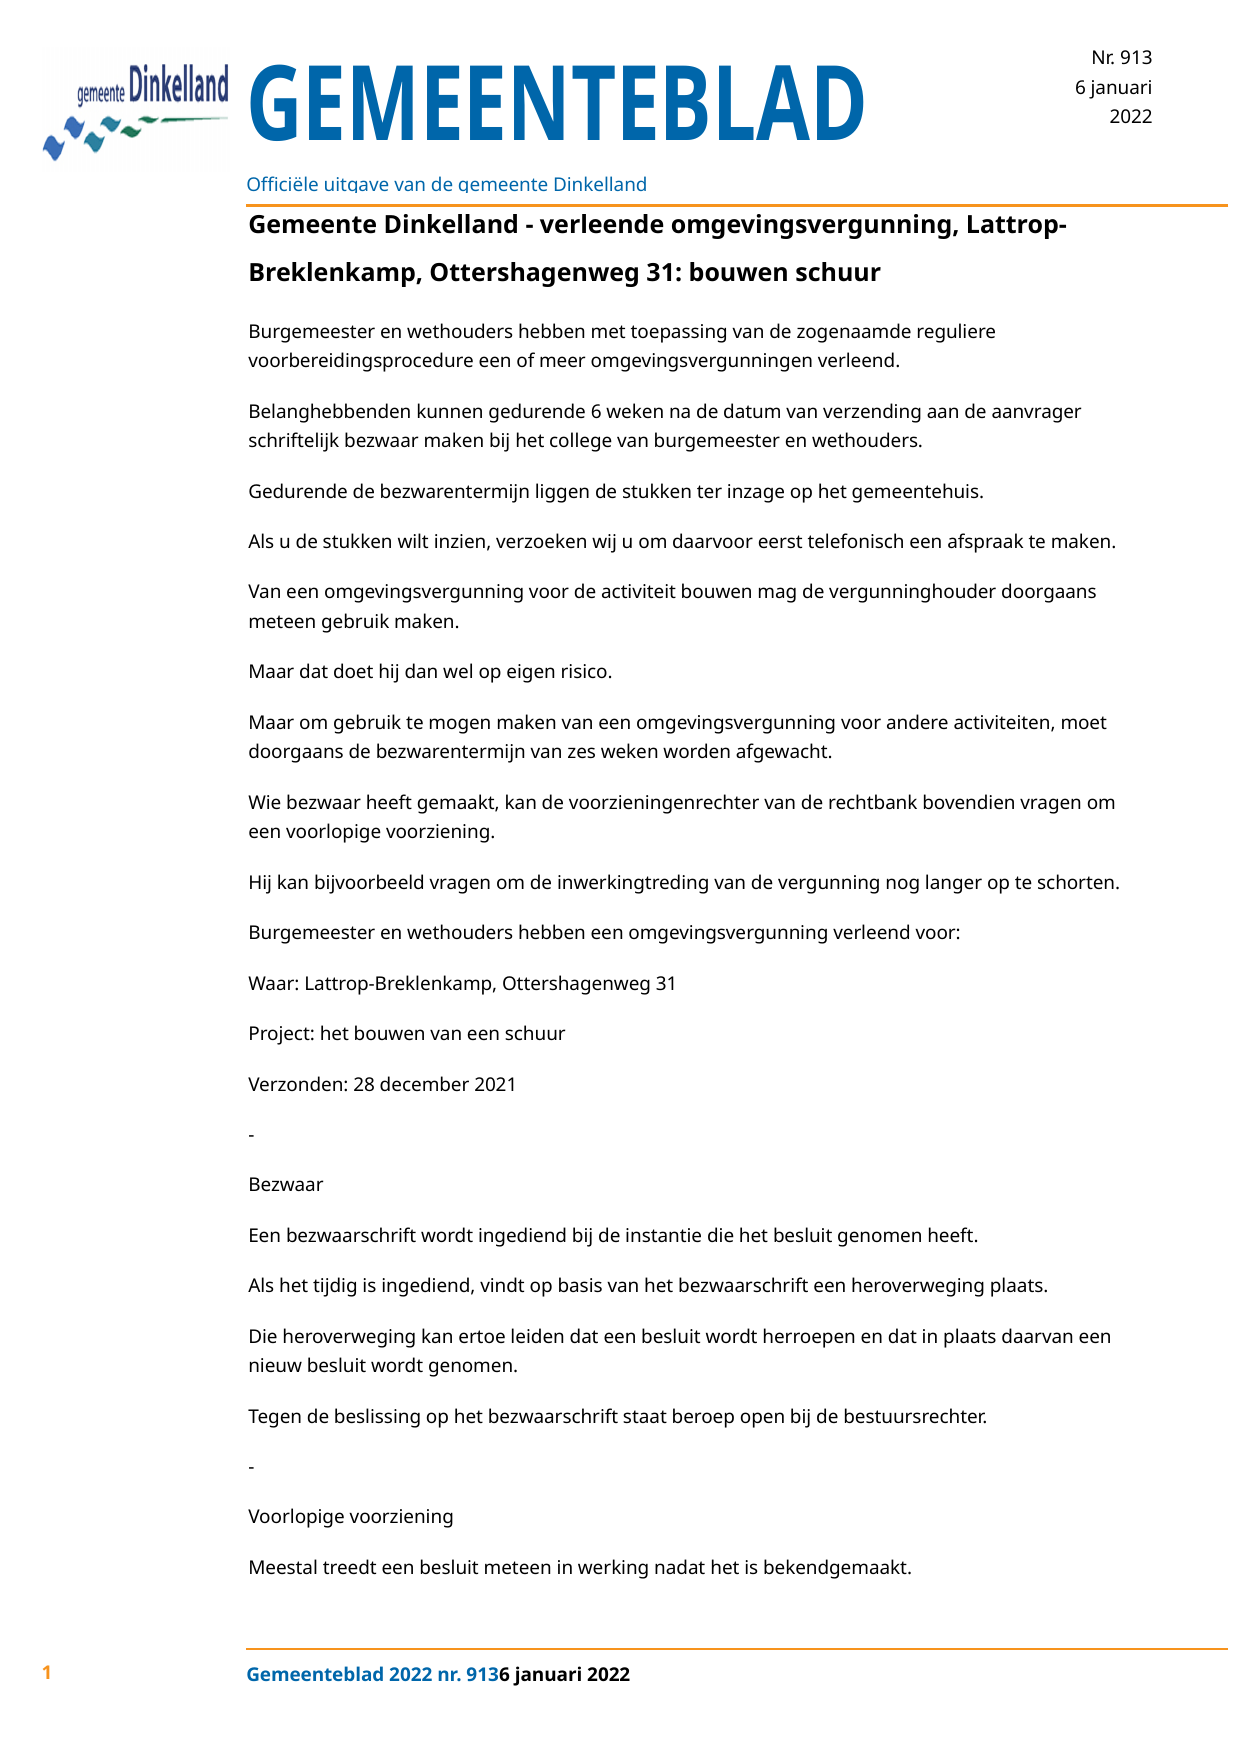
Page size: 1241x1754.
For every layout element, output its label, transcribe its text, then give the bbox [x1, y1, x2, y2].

text Bezwaar [248, 1172, 1152, 1197]
text Als het tijdig is ingediend, vindt op basis van het bezwaarschrift een heroverweging plaats. [248, 1272, 1152, 1298]
text Burgemeester en wethouders hebben een omgevingsvergunning verleend voor: [248, 919, 1152, 945]
text Als u de stukken wilt inzien, verzoeken wij u om daarvoor eerst telefonisch een afspraak te maken. [248, 528, 1152, 554]
text Tegen de beslissing op het bezwaarschrift staat beroep open bij de bestuursrechter. [248, 1403, 1152, 1429]
text Die heroverweging kan ertoe leiden dat een besluit wordt herroepen en dat in plaats daarvan een nieuw besluit wordt genomen. [248, 1323, 1152, 1378]
text Burgemeester en wethouders hebben met toepassing van de zogenaamde reguliere voorbereidingsprocedure een of meer omgevingsvergunningen verleend. [248, 318, 1152, 373]
text Van een omgevingsvergunning voor de activiteit bouwen mag de vergunninghouder doorgaans meteen gebruik maken. [248, 579, 1152, 634]
text Hij kan bijvoorbeeld vragen om de inwerkingtreding van de vergunning nog langer op te schorten. [248, 869, 1152, 895]
text Belanghebbenden kunnen gedurende 6 weken na de datum van verzending aan de aanvrager schriftelijk bezwaar maken bij het college van burgemeester en wethouders. [248, 398, 1152, 453]
text Maar om gebruik te mogen maken van een omgevingsvergunning voor andere activiteiten, moet doorgaans de bezwarentermijn van zes weken worden afgewacht. [248, 709, 1152, 764]
text Project: het bouwen van een schuur [248, 1020, 1152, 1046]
text Een bezwaarschrift wordt ingediend bij de instantie die het besluit genomen heeft. [248, 1222, 1152, 1248]
text Wie bezwaar heeft gemaakt, kan de voorzieningenrechter van de rechtbank bovendien vragen om een voorlopige voorziening. [248, 789, 1152, 844]
text - [248, 1453, 1152, 1479]
text Gedurende de bezwarentermijn liggen de stukken ter inzage op het gemeentehuis. [248, 478, 1152, 504]
text Maar dat doet hij dan wel op eigen risico. [248, 659, 1152, 684]
text Waar: Lattrop-Breklenkamp, Ottershagenweg 31 [248, 970, 1152, 996]
picture [41, 47, 231, 172]
text - [248, 1121, 1152, 1147]
text Voorlopige voorziening [248, 1504, 1152, 1529]
text Gemeente Dinkelland - verleende omgevingsvergunning, Lattrop-Breklenkamp, Ottershagenweg 31: bouwen schuur [248, 207, 1152, 288]
text Verzonden: 28 december 2021 [248, 1071, 1152, 1097]
text Meestal treedt een besluit meteen in werking nadat het is bekendgemaakt. [248, 1554, 1152, 1580]
